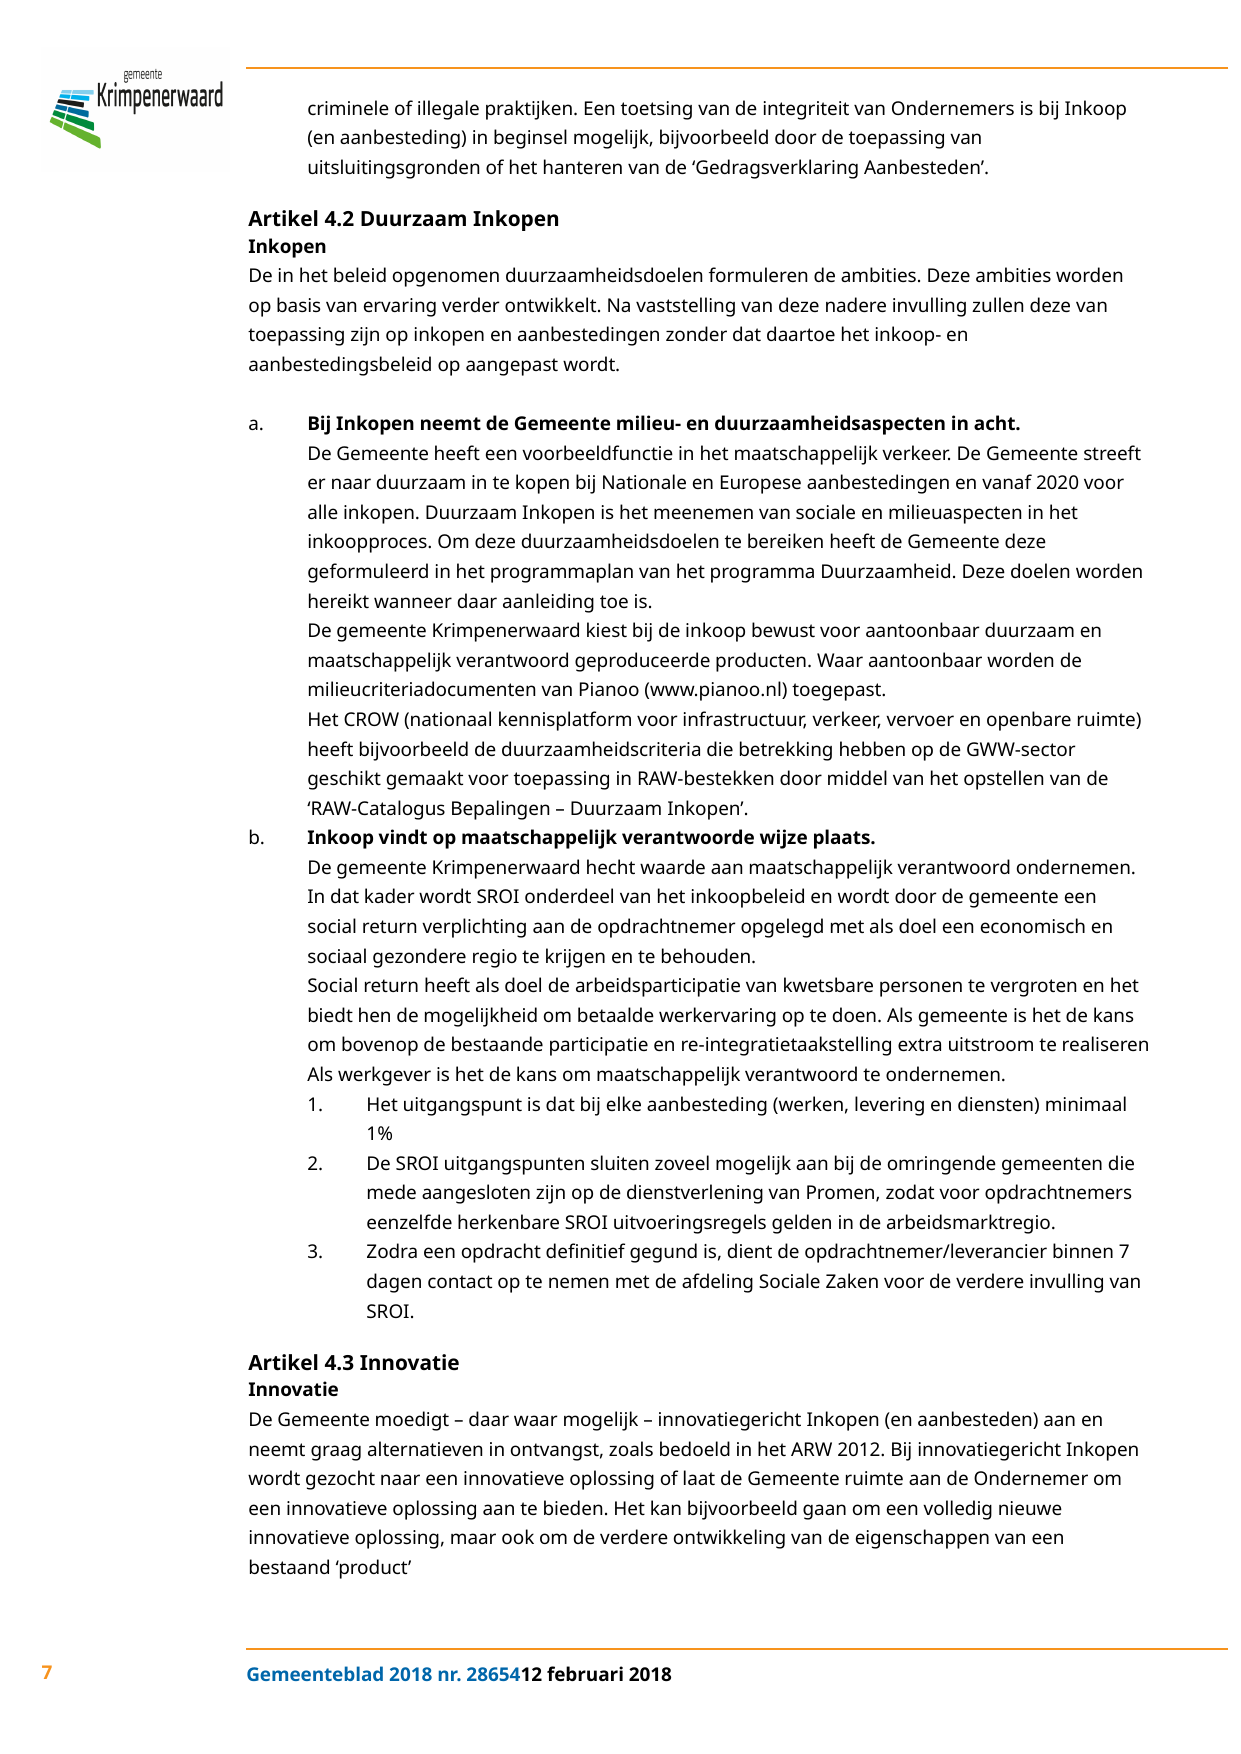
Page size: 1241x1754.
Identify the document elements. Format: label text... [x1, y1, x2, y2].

text Artikel 4.2 Duurzaam Inkopen [248, 204, 1152, 233]
picture [41, 47, 231, 172]
list Social return heeft als doel de arbeidsparticipatie van kwetsbare personen te vergroten en het biedt hen de mogelijkheid om betaalde werkervaring op te doen. Als gemeente is het de kans om bovenop de bestaande participatie en re-integratietaakstelling extra uitstroom te realiseren Als werkgever is het de kans om maatschappelijk verantwoord te ondernemen. [248, 972, 1152, 1087]
list Inkoop vindt op maatschappelijk verantwoorde wijze plaats. [248, 824, 1152, 850]
list criminele of illegale praktijken. Een toetsing van de integriteit van Ondernemers is bij Inkoop (en aanbesteding) in beginsel mogelijk, bijvoorbeeld door de toepassing van uitsluitingsgronden of het hanteren van de ‘Gedragsverklaring Aanbesteden’. [248, 95, 1152, 180]
list Zodra een opdracht definitief gegund is, dient de opdrachtnemer/leverancier binnen 7 dagen contact op te nemen met de afdeling Sociale Zaken voor de verdere invulling van SROI. [307, 1239, 1152, 1323]
list De gemeente Krimpenerwaard hecht waarde aan maatschappelijk verantwoord ondernemen. In dat kader wordt SROI onderdeel van het inkoopbeleid en wordt door de gemeente een social return verplichting aan de opdrachtnemer opgelegd met als doel een economisch en sociaal gezondere regio te krijgen en te behouden. [248, 854, 1152, 968]
text Inkopen [248, 233, 1152, 258]
list De SROI uitgangspunten sluiten zoveel mogelijk aan bij de omringende gemeenten die mede aangesloten zijn op de dienstverlening van Promen, zodat voor opdrachtnemers eenzelfde herkenbare SROI uitvoeringsregels gelden in de arbeidsmarktregio. [307, 1150, 1152, 1235]
list De gemeente Krimpenerwaard kiest bij de inkoop bewust voor aantoonbaar duurzaam en maatschappelijk verantwoord geproduceerde producten. Waar aantoonbaar worden de milieucriteriadocumenten van Pianoo (www.pianoo.nl) toegepast. [248, 617, 1152, 702]
text De in het beleid opgenomen duurzaamheidsdoelen formuleren de ambities. Deze ambities worden op basis van ervaring verder ontwikkelt. Na vaststelling van deze nadere invulling zullen deze van toepassing zijn op inkopen en aanbestedingen zonder dat daartoe het inkoop- en aanbestedingsbeleid op aangepast wordt. [248, 262, 1152, 377]
list De Gemeente heeft een voorbeeldfunctie in het maatschappelijk verkeer. De Gemeente streeft er naar duurzaam in te kopen bij Nationale en Europese aanbestedingen en vanaf 2020 voor alle inkopen. Duurzaam Inkopen is het meenemen van sociale en milieuaspecten in het inkoopproces. Om deze duurzaamheidsdoelen te bereiken heeft de Gemeente deze geformuleerd in het programmaplan van het programma Duurzaamheid. Deze doelen worden hereikt wanneer daar aanleiding toe is. [248, 440, 1152, 613]
text Innovatie [248, 1377, 1152, 1402]
text De Gemeente moedigt – daar waar mogelijk – innovatiegericht Inkopen (en aanbesteden) aan en neemt graag alternatieven in ontvangst, zoals bedoeld in het ARW 2012. Bij innovatiegericht Inkopen wordt gezocht naar een innovatieve oplossing of laat de Gemeente ruimte aan de Ondernemer om een innovatieve oplossing aan te bieden. Het kan bijvoorbeeld gaan om een volledig nieuwe innovatieve oplossing, maar ook om de verdere ontwikkeling van de eigenschappen van een bestaand ‘product’ [248, 1406, 1152, 1580]
text Artikel 4.3 Innovatie [248, 1348, 1152, 1377]
list Het CROW (nationaal kennisplatform voor infrastructuur, verkeer, vervoer en openbare ruimte) heeft bijvoorbeeld de duurzaamheidscriteria die betrekking hebben op de GWW-sector geschikt gemaakt voor toepassing in RAW-bestekken door middel van het opstellen van de ‘RAW-Catalogus Bepalingen – Duurzaam Inkopen’. [248, 706, 1152, 821]
list Het uitgangspunt is dat bij elke aanbesteding (werken, levering en diensten) minimaal 1% [307, 1091, 1152, 1146]
list Bij Inkopen neemt de Gemeente milieu- en duurzaamheidsaspecten in acht. [248, 410, 1152, 436]
